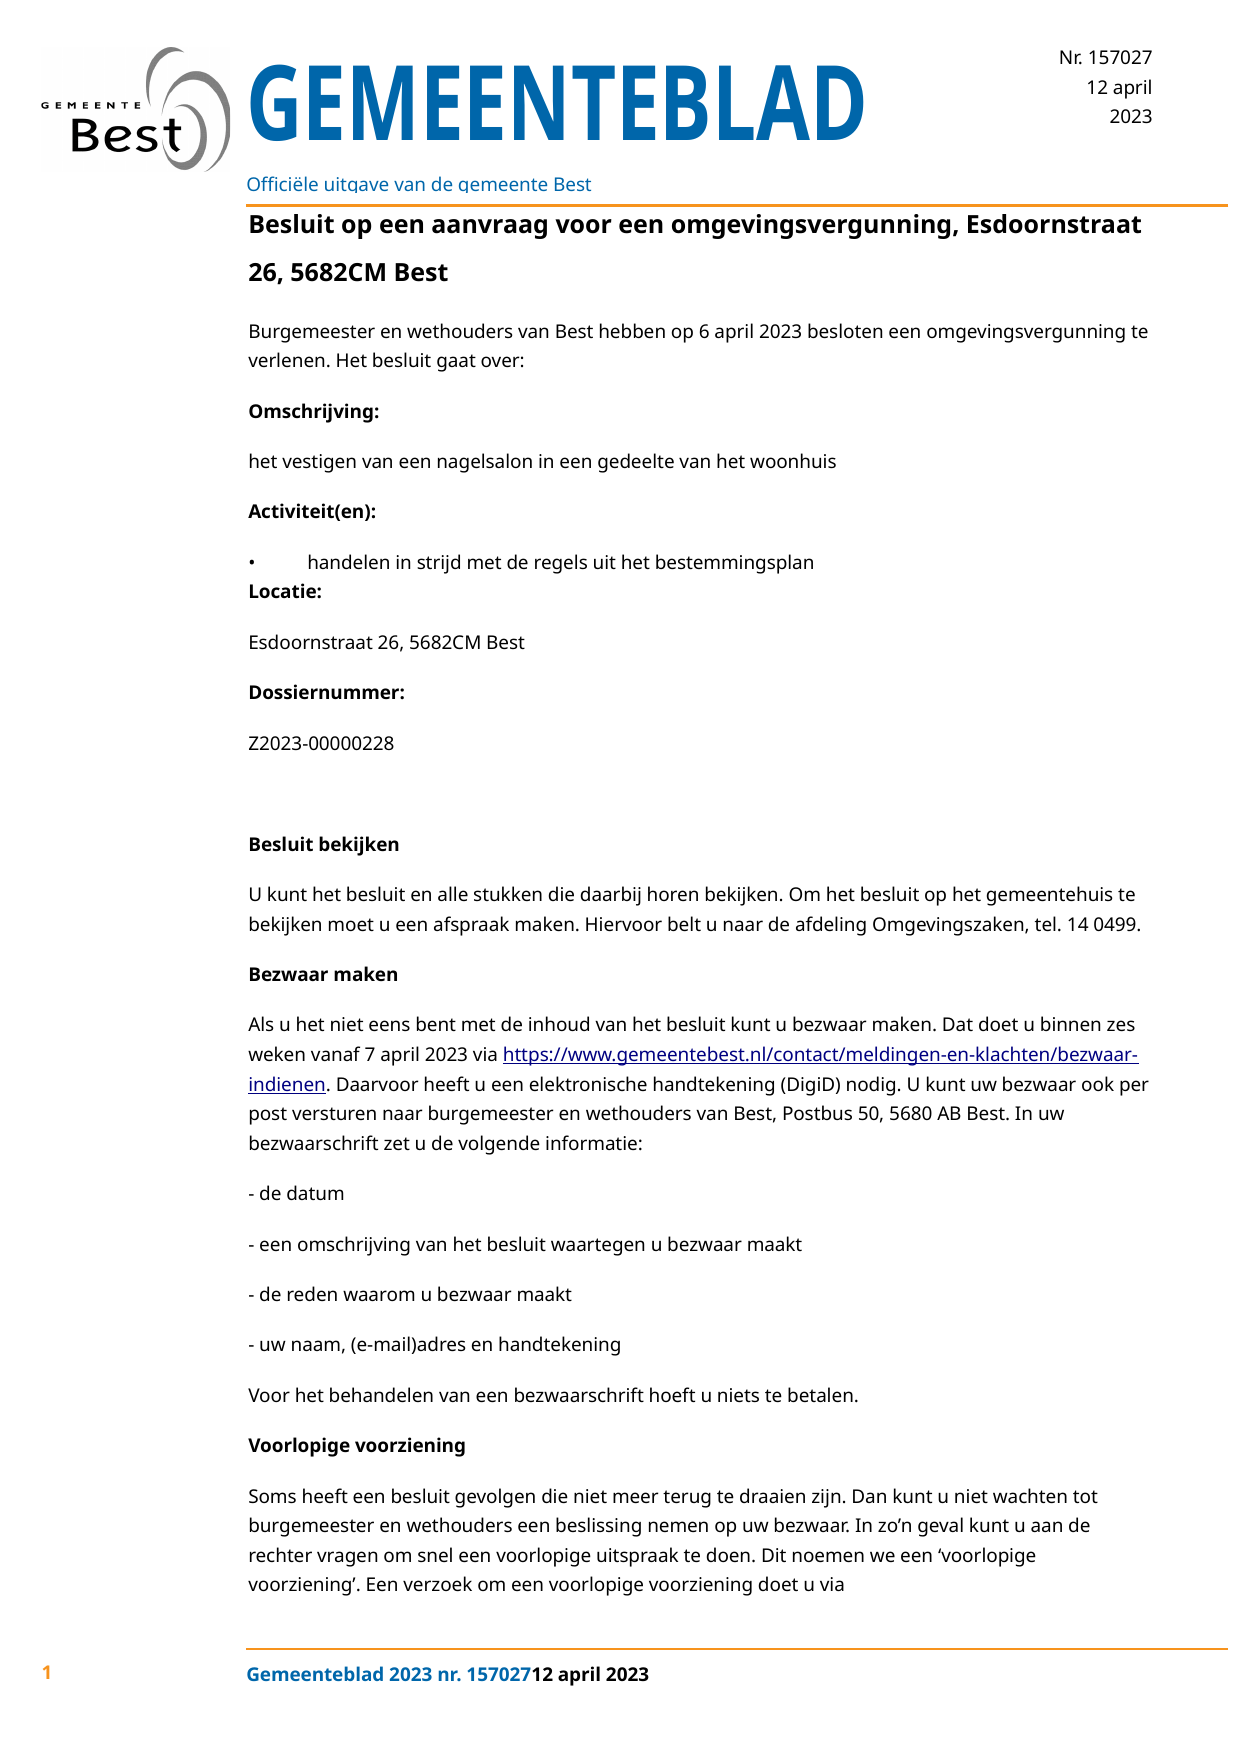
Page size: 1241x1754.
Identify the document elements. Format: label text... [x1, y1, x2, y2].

text - een omschrijving van het besluit waartegen u bezwaar maakt [248, 1231, 1152, 1257]
text Activiteit(en): [248, 499, 1152, 524]
text Burgemeester en wethouders van Best hebben op 6 april 2023 besloten een omgevingsvergunning te verlenen. Het besluit gaat over: [248, 318, 1152, 373]
text Besluit op een aanvraag voor een omgevingsvergunning, Esdoornstraat 26, 5682CM Best [248, 207, 1152, 288]
text Besluit bekijken [248, 831, 1152, 857]
text Omschrijving: [248, 398, 1152, 424]
text Esdoornstraat 26, 5682CM Best [248, 629, 1152, 655]
text het vestigen van een nagelsalon in een gedeelte van het woonhuis [248, 448, 1152, 474]
text Bezwaar maken [248, 961, 1152, 987]
text U kunt het besluit en alle stukken die daarbij horen bekijken. Om het besluit op het gemeentehuis te bekijken moet u een afspraak maken. Hiervoor belt u naar de afdeling Omgevingszaken, tel. 14 0499. [248, 881, 1152, 937]
text Dossiernummer: [248, 679, 1152, 705]
text - de reden waarom u bezwaar maakt [248, 1281, 1152, 1307]
text Voor het behandelen van een bezwaarschrift hoeft u niets te betalen. [248, 1382, 1152, 1408]
picture [41, 47, 231, 172]
text Z2023-00000228 [248, 730, 1152, 756]
text Soms heeft een besluit gevolgen die niet meer terug te draaien zijn. Dan kunt u niet wachten tot burgemeester en wethouders een beslissing nemen op uw bezwaar. In zo’n geval kunt u aan de rechter vragen om snel een voorlopige uitspraak te doen. Dit noemen we een ‘voorlopige voorziening’. Een verzoek om een voorlopige voorziening doet u via [248, 1483, 1152, 1597]
text Locatie: [248, 579, 1152, 604]
text Voorlopige voorziening [248, 1432, 1152, 1458]
text Als u het niet eens bent met de inhoud van het besluit kunt u bezwaar maken. Dat doet u binnen zes weken vanaf 7 april 2023 via https://www.gemeentebest.nl/contact/meldingen-en-klachten/bezwaar-indienen. Daarvoor heeft u een elektronische handtekening (DigiD) nodig. U kunt uw bezwaar ook per post versturen naar burgemeester en wethouders van Best, Postbus 50, 5680 AB Best. In uw bezwaarschrift zet u de volgende informatie: [248, 1012, 1152, 1156]
text - uw naam, (e-mail)adres en handtekening [248, 1332, 1152, 1357]
text - de datum [248, 1180, 1152, 1206]
list handelen in strijd met de regels uit het bestemmingsplan [248, 549, 1152, 575]
